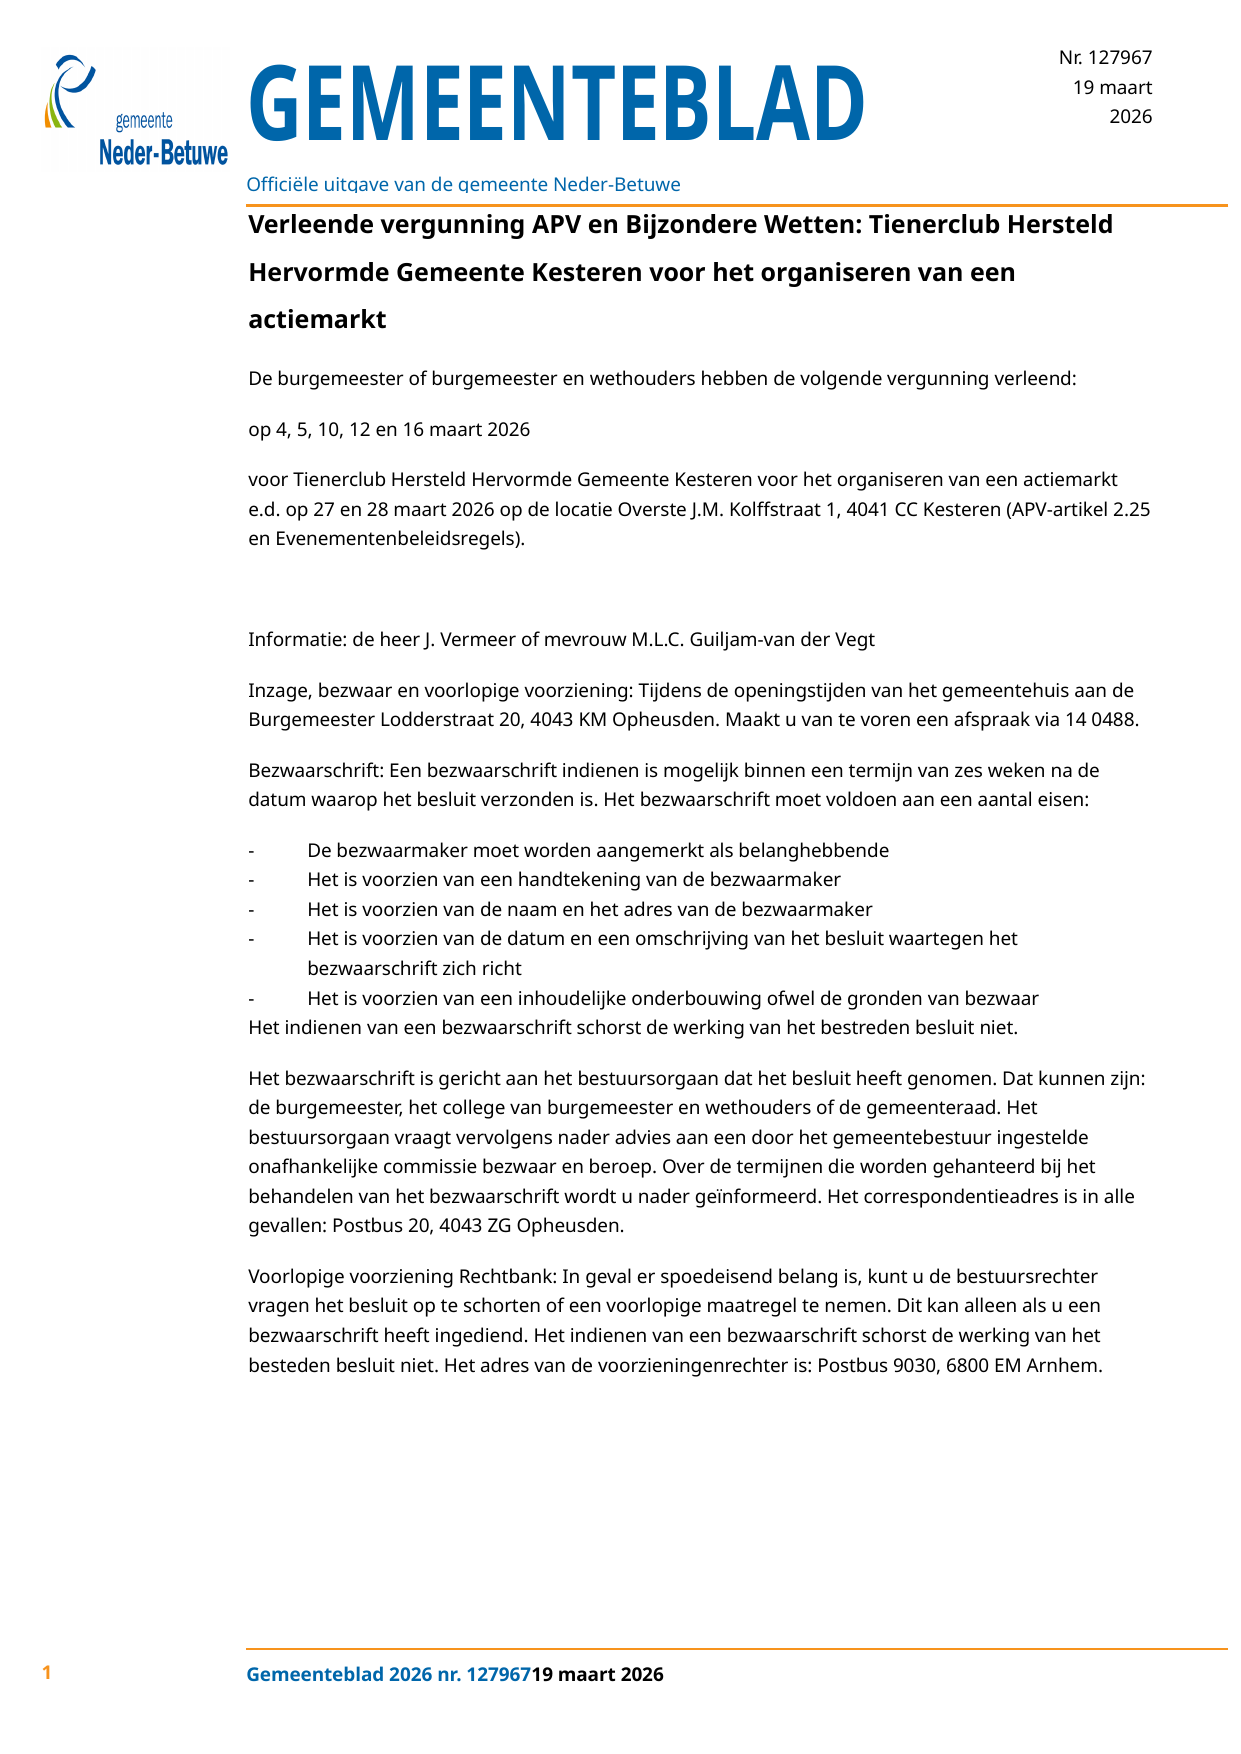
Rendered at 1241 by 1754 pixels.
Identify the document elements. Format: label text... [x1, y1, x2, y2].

list Het is voorzien van een handtekening van de bezwaarmaker [248, 866, 1152, 892]
list Het is voorzien van de datum en een omschrijving van het besluit waartegen het bezwaarschrift zich richt [248, 926, 1152, 981]
text Informatie: de heer J. Vermeer of mevrouw M.L.C. Guiljam-van der Vegt [248, 626, 1152, 652]
list De bezwaarmaker moet worden aangemerkt als belanghebbende [248, 837, 1152, 862]
text voor Tienerclub Hersteld Hervormde Gemeente Kesteren voor het organiseren van een actiemarkt e.d. op 27 en 28 maart 2026 op de locatie Overste J.M. Kolffstraat 1, 4041 CC Kesteren (APV-artikel 2.25 en Evenementenbeleidsregels). [248, 466, 1152, 551]
text op 4, 5, 10, 12 en 16 maart 2026 [248, 416, 1152, 442]
text Het indienen van een bezwaarschrift schorst de werking van het bestreden besluit niet. [248, 1014, 1152, 1040]
list Het is voorzien van de naam en het adres van de bezwaarmaker [248, 896, 1152, 922]
text Het bezwaarschrift is gericht aan het bestuursorgaan dat het besluit heeft genomen. Dat kunnen zijn: de burgemeester, het college van burgemeester en wethouders of de gemeenteraad. Het bestuursorgaan vraagt vervolgens nader advies aan een door het gemeentebestuur ingestelde onafhankelijke commissie bezwaar en beroep. Over de termijnen die worden gehanteerd bij het behandelen van het bezwaarschrift wordt u nader geïnformeerd. Het correspondentieadres is in alle gevallen: Postbus 20, 4043 ZG Opheusden. [248, 1065, 1152, 1238]
list Het is voorzien van een inhoudelijke onderbouwing ofwel de gronden van bezwaar [248, 985, 1152, 1010]
text Bezwaarschrift: Een bezwaarschrift indienen is mogelijk binnen een termijn van zes weken na de datum waarop het besluit verzonden is. Het bezwaarschrift moet voldoen aan een aantal eisen: [248, 757, 1152, 812]
text Voorlopige voorziening Rechtbank: In geval er spoedeisend belang is, kunt u de bestuursrechter vragen het besluit op te schorten of een voorlopige maatregel te nemen. Dit kan alleen als u een bezwaarschrift heeft ingediend. Het indienen van een bezwaarschrift schorst de werking van het besteden besluit niet. Het adres van de voorzieningenrechter is: Postbus 9030, 6800 EM Arnhem. [248, 1263, 1152, 1377]
text De burgemeester of burgemeester en wethouders hebben de volgende vergunning verleend: [248, 366, 1152, 391]
text Inzage, bezwaar en voorlopige voorziening: Tijdens de openingstijden van het gemeentehuis aan de Burgemeester Lodderstraat 20, 4043 KM Opheusden. Maakt u van te voren een afspraak via 14 0488. [248, 677, 1152, 732]
text Verleende vergunning APV en Bijzondere Wetten: Tienerclub Hersteld Hervormde Gemeente Kesteren voor het organiseren van een actiemarkt [248, 207, 1152, 336]
picture [41, 47, 231, 172]
